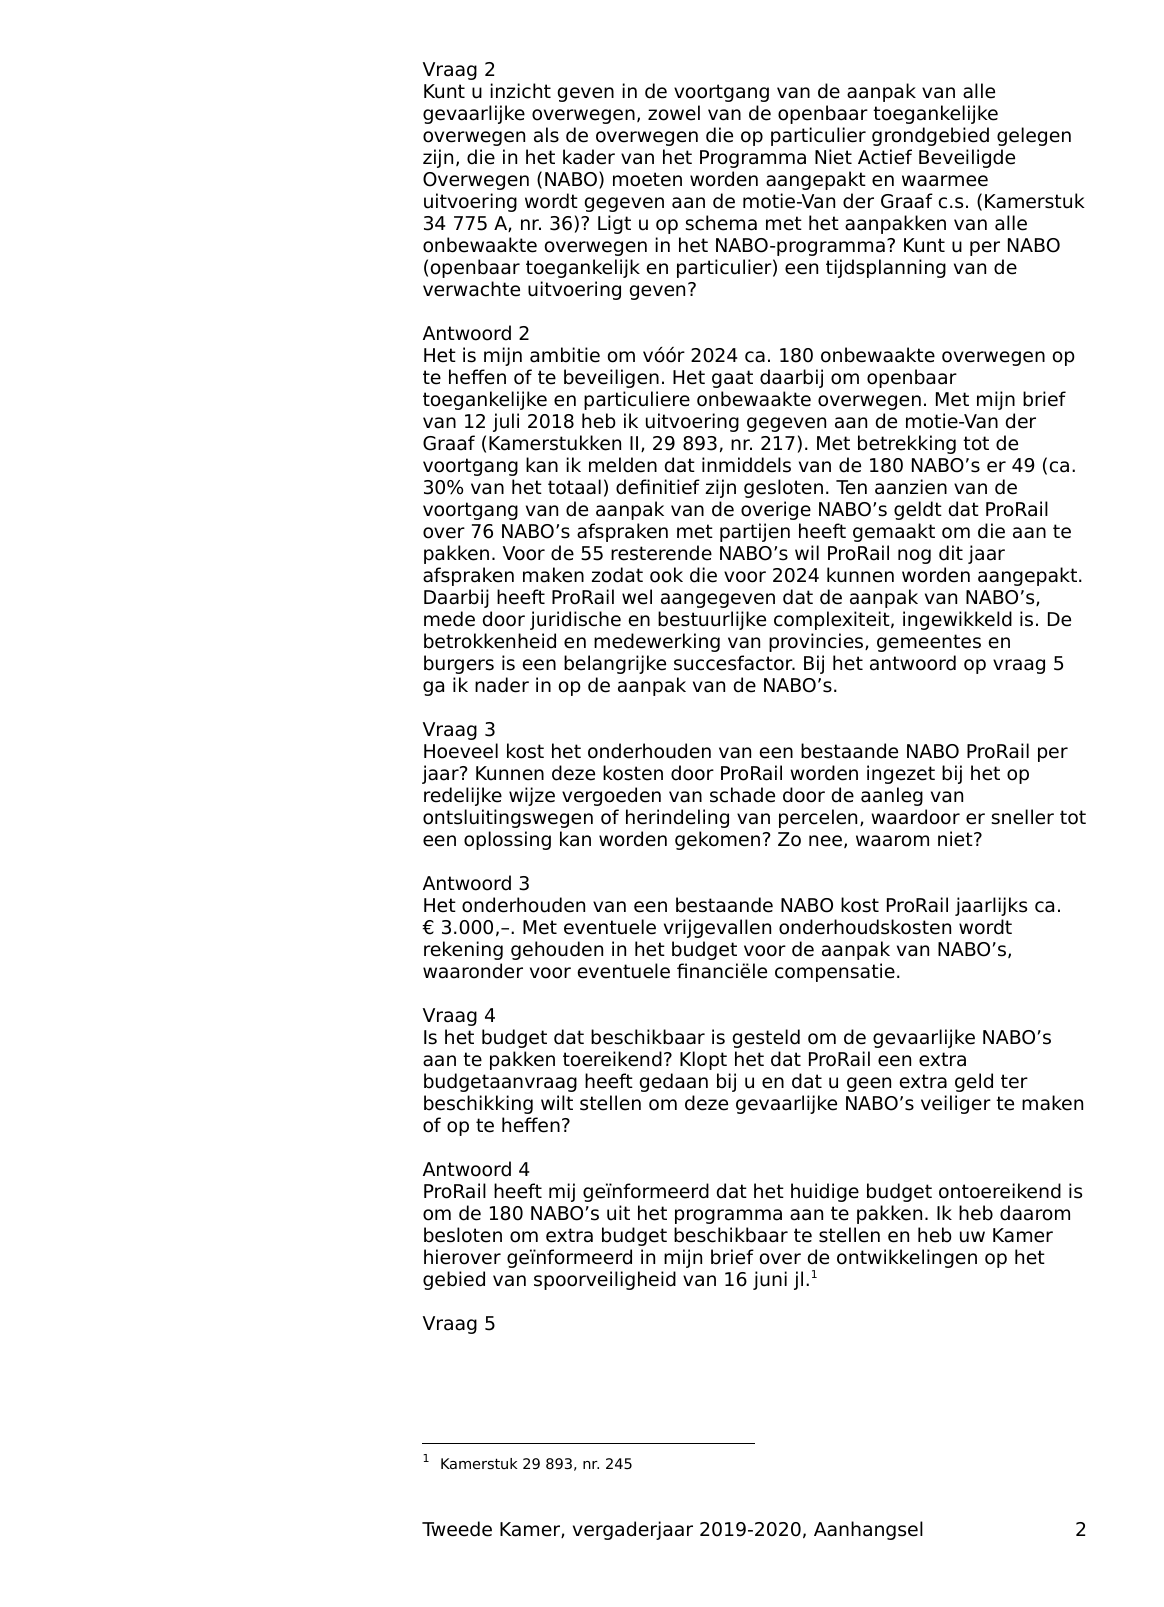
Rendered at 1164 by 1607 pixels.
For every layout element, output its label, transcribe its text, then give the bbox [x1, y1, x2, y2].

text Vraag 4 [422, 1005, 1087, 1027]
text ProRail heeft mij geïnformeerd dat het huidige budget ontoereikend is om de 180 NABO’s uit het programma aan te pakken. Ik heb daarom besloten om extra budget beschikbaar te stellen en heb uw Kamer hierover geïnformeerd in mijn brief over de ontwikkelingen op het gebied van spoorveiligheid van 16 juni jl. [422, 1181, 1087, 1291]
text Kamerstuk 29 893, nr. 245 [422, 1452, 1087, 1474]
text Is het budget dat beschikbaar is gesteld om de gevaarlijke NABO’s aan te pakken toereikend? Klopt het dat ProRail een extra budgetaanvraag heeft gedaan bij u en dat u geen extra geld ter beschikking wilt stellen om deze gevaarlijke NABO’s veiliger te maken of op te heffen? [422, 1027, 1087, 1137]
text Antwoord 2 [422, 323, 1087, 345]
text Kunt u inzicht geven in de voortgang van de aanpak van alle gevaarlijke overwegen, zowel van de openbaar toegankelijke overwegen als de overwegen die op particulier grondgebied gelegen zijn, die in het kader van het Programma Niet Actief Beveiligde Overwegen (NABO) moeten worden aangepakt en waarmee uitvoering wordt gegeven aan de motie-Van der Graaf c.s. (Kamerstuk 34 775 A, nr. 36)? Ligt u op schema met het aanpakken van alle onbewaakte overwegen in het NABO-programma? Kunt u per NABO (openbaar toegankelijk en particulier) een tijdsplanning van de verwachte uitvoering geven? [422, 81, 1087, 301]
text Hoeveel kost het onderhouden van een bestaande NABO ProRail per jaar? Kunnen deze kosten door ProRail worden ingezet bij het op redelijke wijze vergoeden van schade door de aanleg van ontsluitingswegen of herindeling van percelen, waardoor er sneller tot een oplossing kan worden gekomen? Zo nee, waarom niet? [422, 741, 1087, 851]
text Vraag 2 [422, 59, 1087, 81]
text Het is mijn ambitie om vóór 2024 ca. 180 onbewaakte overwegen op te heffen of te beveiligen. Het gaat daarbij om openbaar toegankelijke en particuliere onbewaakte overwegen. Met mijn brief van 12 juli 2018 heb ik uitvoering gegeven aan de motie-Van der Graaf (Kamerstukken II, 29 893, nr. 217). Met betrekking tot de voortgang kan ik melden dat inmiddels van de 180 NABO’s er 49 (ca. 30% van het totaal) definitief zijn gesloten. Ten aanzien van de voortgang van de aanpak van de overige NABO’s geldt dat ProRail over 76 NABO’s afspraken met partijen heeft gemaakt om die aan te pakken. Voor de 55 resterende NABO’s wil ProRail nog dit jaar afspraken maken zodat ook die voor 2024 kunnen worden aangepakt. Daarbij heeft ProRail wel aangegeven dat de aanpak van NABO’s, mede door juridische en bestuurlijke complexiteit, ingewikkeld is. De betrokkenheid en medewerking van provincies, gemeentes en burgers is een belangrijke succesfactor. Bij het antwoord op vraag 5 ga ik nader in op de aanpak van de NABO’s. [422, 345, 1087, 697]
text Antwoord 3 [422, 873, 1087, 895]
text Het onderhouden van een bestaande NABO kost ProRail jaarlijks ca. € 3.000,–. Met eventuele vrijgevallen onderhoudskosten wordt rekening gehouden in het budget voor de aanpak van NABO’s, waaronder voor eventuele financiële compensatie. [422, 895, 1087, 983]
text Antwoord 4 [422, 1159, 1087, 1181]
text Vraag 3 [422, 719, 1087, 741]
text Vraag 5 [422, 1313, 1087, 1335]
